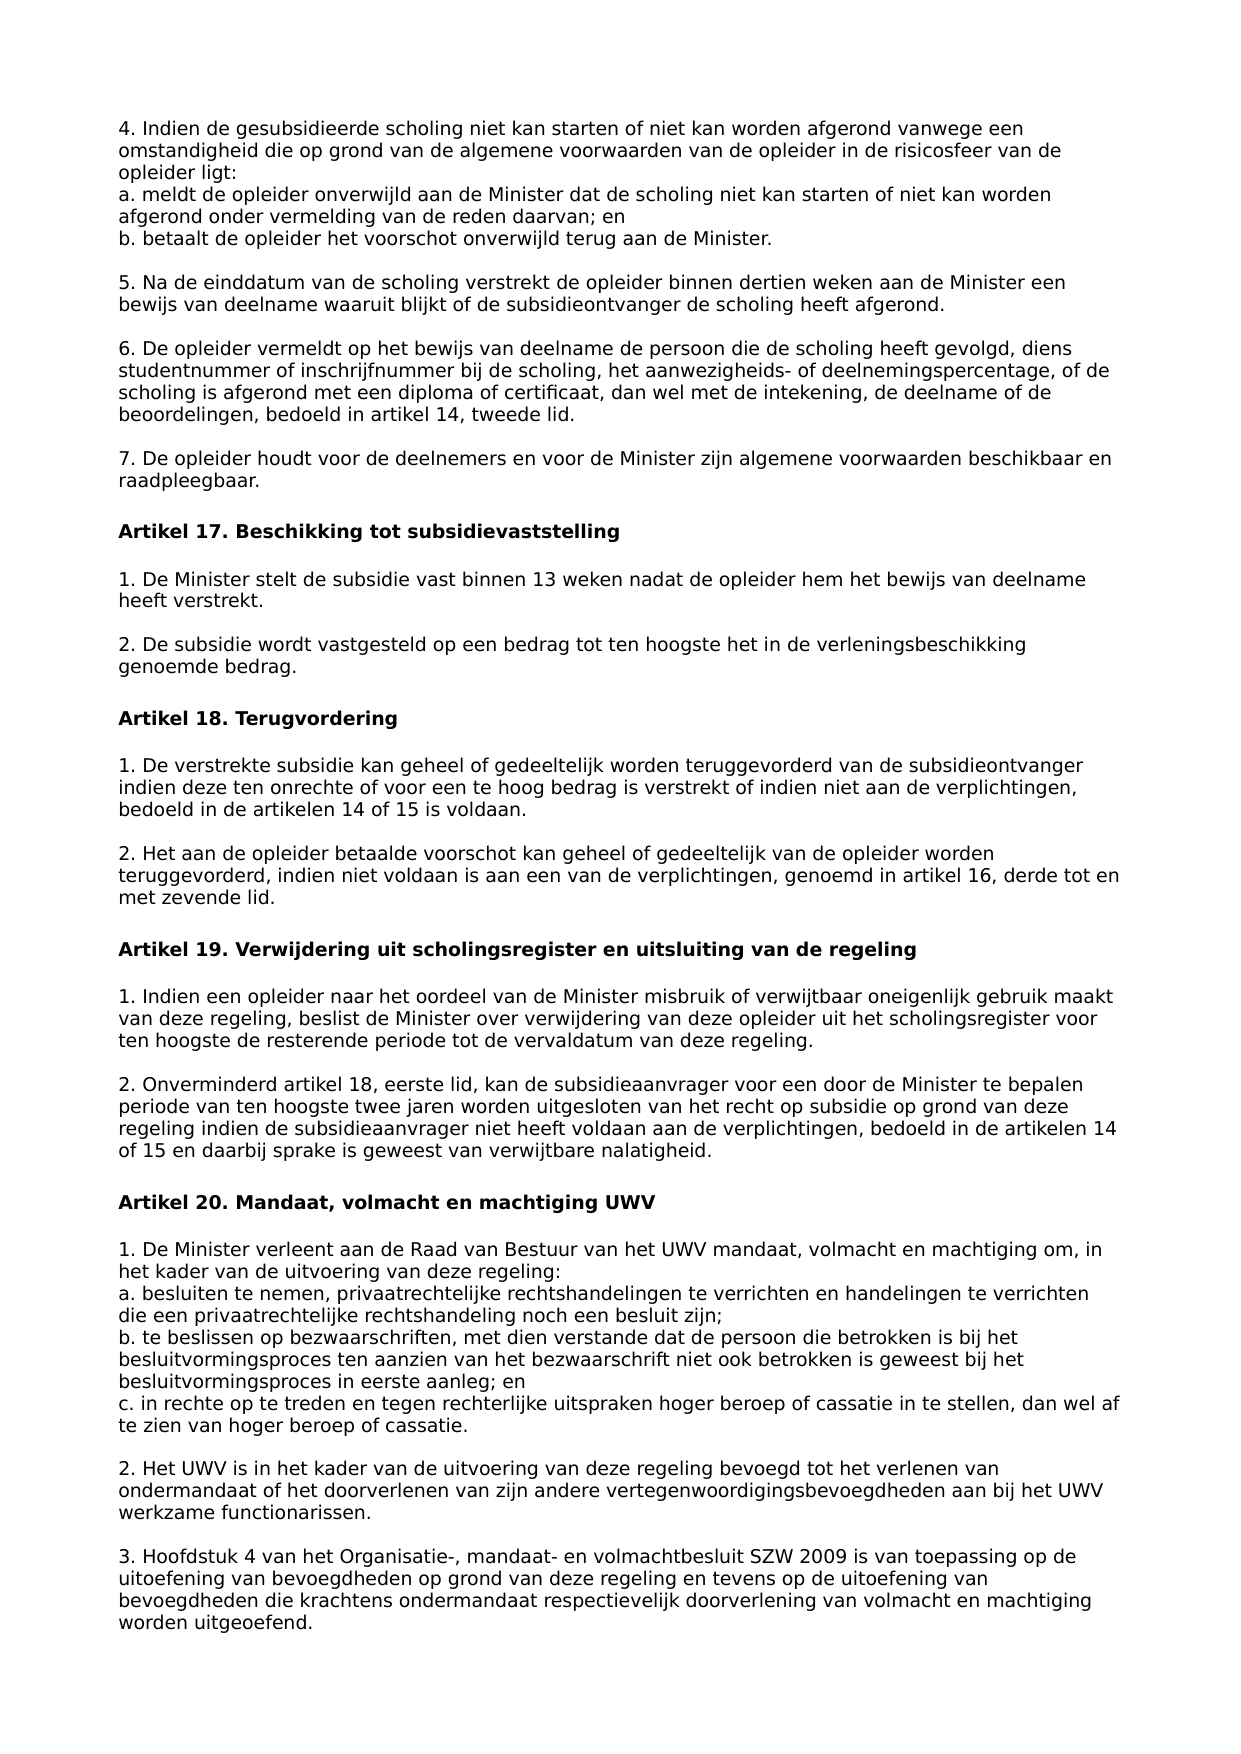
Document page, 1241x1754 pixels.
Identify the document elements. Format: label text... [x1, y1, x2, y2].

text 1. De Minister stelt de subsidie vast binnen 13 weken nadat de opleider hem het bewijs van deelname heeft verstrekt. [118, 568, 1122, 612]
subtitle Artikel 18. Terugvordering [118, 708, 1122, 730]
text 7. De opleider houdt voor de deelnemers en voor de Minister zijn algemene voorwaarden beschikbaar en raadpleegbaar. [118, 447, 1122, 491]
text 1. Indien een opleider naar het oordeel van de Minister misbruik of verwijtbaar oneigenlijk gebruik maakt van deze regeling, beslist de Minister over verwijdering van deze opleider uit het scholingsregister voor ten hoogste de resterende periode tot de vervaldatum van deze regeling. [118, 986, 1122, 1052]
subtitle Artikel 20. Mandaat, volmacht en machtiging UWV [118, 1192, 1122, 1214]
text 2. Onverminderd artikel 18, eerste lid, kan de subsidieaanvrager voor een door de Minister te bepalen periode van ten hoogste twee jaren worden uitgesloten van het recht op subsidie op grond van deze regeling indien de subsidieaanvrager niet heeft voldaan aan de verplichtingen, bedoeld in de artikelen 14 of 15 en daarbij sprake is geweest van verwijtbare nalatigheid. [118, 1074, 1122, 1162]
text 2. Het UWV is in het kader van de uitvoering van deze regeling bevoegd tot het verlenen van ondermandaat of het doorverlenen van zijn andere vertegenwoordigingsbevoegdheden aan bij het UWV werkzame functionarissen. [118, 1458, 1122, 1524]
text 4. Indien de gesubsidieerde scholing niet kan starten of niet kan worden afgerond vanwege een omstandigheid die op grond van de algemene voorwaarden van de opleider in de risicosfeer van de opleider ligt: [118, 118, 1122, 184]
text 2. Het aan de opleider betaalde voorschot kan geheel of gedeeltelijk van de opleider worden teruggevorderd, indien niet voldaan is aan een van de verplichtingen, genoemd in artikel 16, derde tot en met zevende lid. [118, 843, 1122, 909]
text 1. De Minister verleent aan de Raad van Bestuur van het UWV mandaat, volmacht en machtiging om, in het kader van de uitvoering van deze regeling: [118, 1239, 1122, 1283]
text a. besluiten te nemen, privaatrechtelijke rechtshandelingen te verrichten en handelingen te verrichten die een privaatrechtelijke rechtshandeling noch een besluit zijn; [118, 1283, 1122, 1327]
text 5. Na de einddatum van de scholing verstrekt de opleider binnen dertien weken aan de Minister een bewijs van deelname waaruit blijkt of de subsidieontvanger de scholing heeft afgerond. [118, 272, 1122, 316]
text b. te beslissen op bezwaarschriften, met dien verstande dat de persoon die betrokken is bij het besluitvormingsproces ten aanzien van het bezwaarschrift niet ook betrokken is geweest bij het besluitvormingsproces in eerste aanleg; en [118, 1327, 1122, 1392]
text 3. Hoofdstuk 4 van het Organisatie-, mandaat- en volmachtbesluit SZW 2009 is van toepassing op de uitoefening van bevoegdheden op grond van deze regeling en tevens op de uitoefening van bevoegdheden die krachtens ondermandaat respectievelijk doorverlening van volmacht en machtiging worden uitgeoefend. [118, 1546, 1122, 1634]
text 6. De opleider vermeldt op het bewijs van deelname de persoon die de scholing heeft gevolgd, diens studentnummer of inschrijfnummer bij de scholing, het aanwezigheids- of deelnemingspercentage, of de scholing is afgerond met een diploma of certificaat, dan wel met de intekening, de deelname of de beoordelingen, bedoeld in artikel 14, tweede lid. [118, 338, 1122, 426]
subtitle Artikel 17. Beschikking tot subsidievaststelling [118, 521, 1122, 543]
subtitle Artikel 19. Verwijdering uit scholingsregister en uitsluiting van de regeling [118, 939, 1122, 961]
text c. in rechte op te treden en tegen rechterlijke uitspraken hoger beroep of cassatie in te stellen, dan wel af te zien van hoger beroep of cassatie. [118, 1392, 1122, 1436]
text a. meldt de opleider onverwijld aan de Minister dat de scholing niet kan starten of niet kan worden afgerond onder vermelding van de reden daarvan; en [118, 184, 1122, 228]
text 1. De verstrekte subsidie kan geheel of gedeeltelijk worden teruggevorderd van de subsidieontvanger indien deze ten onrechte of voor een te hoog bedrag is verstrekt of indien niet aan de verplichtingen, bedoeld in de artikelen 14 of 15 is voldaan. [118, 755, 1122, 821]
text 2. De subsidie wordt vastgesteld op een bedrag tot ten hoogste het in de verleningsbeschikking genoemde bedrag. [118, 634, 1122, 678]
text b. betaalt de opleider het voorschot onverwijld terug aan de Minister. [118, 228, 1122, 250]
